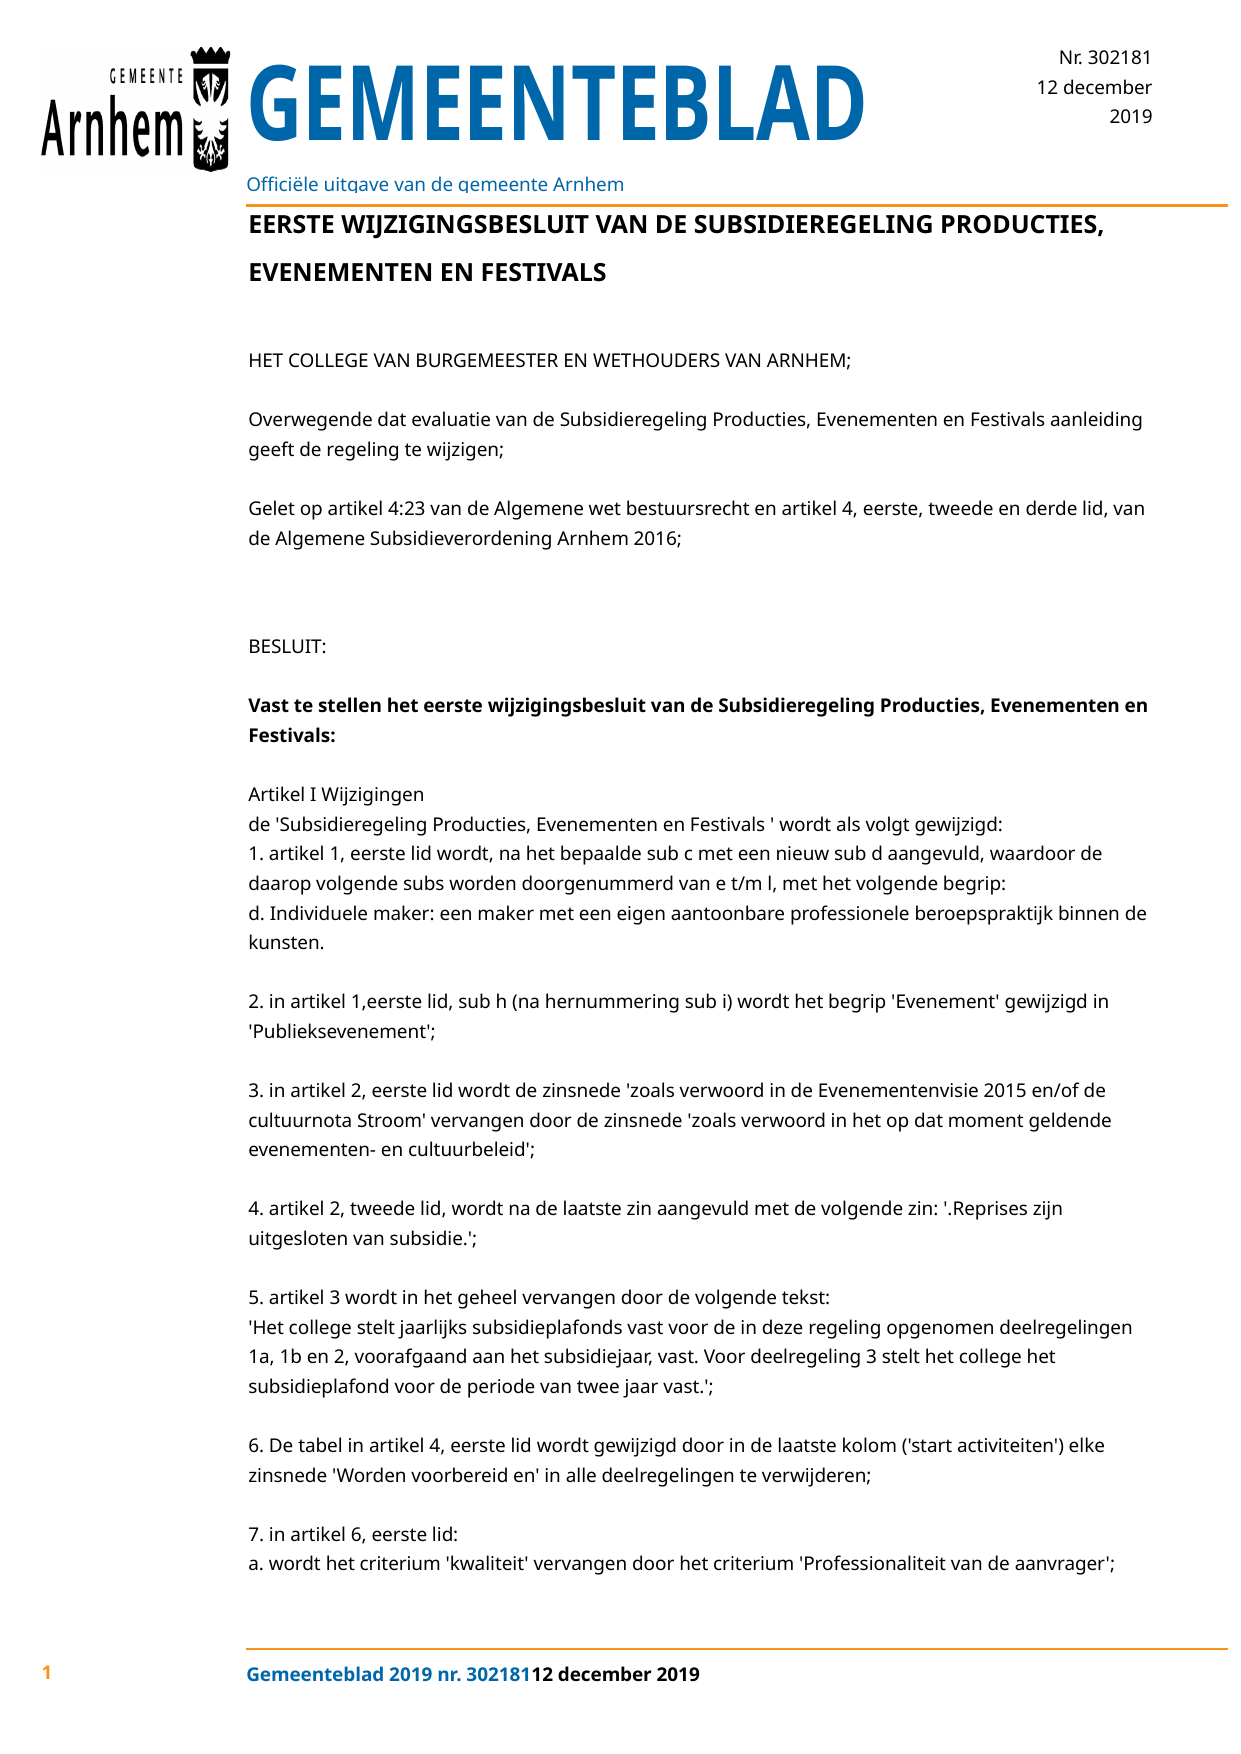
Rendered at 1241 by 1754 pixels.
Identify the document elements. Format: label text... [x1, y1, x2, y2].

text HET COLLEGE VAN BURGEMEESTER EN WETHOUDERS VAN ARNHEM; [248, 347, 1152, 373]
text 4. artikel 2, tweede lid, wordt na de laatste zin aangevuld met de volgende zin: '.Reprises zijn uitgesloten van subsidie.'; [248, 1196, 1152, 1251]
text BESLUIT: [248, 633, 1152, 659]
text Gelet op artikel 4:23 van de Algemene wet bestuursrecht en artikel 4, eerste, tweede en derde lid, van de Algemene Subsidieverordening Arnhem 2016; [248, 495, 1152, 551]
text 3. in artikel 2, eerste lid wordt de zinsnede 'zoals verwoord in de Evenementenvisie 2015 en/of de cultuurnota Stroom' vervangen door de zinsnede 'zoals verwoord in het op dat moment geldende evenementen- en cultuurbeleid'; [248, 1077, 1152, 1162]
text 1. artikel 1, eerste lid wordt, na het bepaalde sub c met een nieuw sub d aangevuld, waardoor de daarop volgende subs worden doorgenummerd van e t/m l, met het volgende begrip: [248, 841, 1152, 896]
text 'Het college stelt jaarlijks subsidieplafonds vast voor de in deze regeling opgenomen deelregelingen 1a, 1b en 2, voorafgaand aan het subsidiejaar, vast. Voor deelregeling 3 stelt het college het subsidieplafond voor de periode van twee jaar vast.'; [248, 1314, 1152, 1399]
text EERSTE WIJZIGINGSBESLUIT VAN DE SUBSIDIEREGELING PRODUCTIES, EVENEMENTEN EN FESTIVALS [248, 207, 1152, 288]
text 6. De tabel in artikel 4, eerste lid wordt gewijzigd door in de laatste kolom ('start activiteiten') elke zinsnede 'Worden voorbereid en' in alle deelregelingen te verwijderen; [248, 1432, 1152, 1487]
text 5. artikel 3 wordt in het geheel vervangen door de volgende tekst: [248, 1284, 1152, 1310]
text 7. in artikel 6, eerste lid: [248, 1521, 1152, 1547]
text Vast te stellen het eerste wijzigingsbesluit van de Subsidieregeling Producties, Evenementen en Festivals: [248, 693, 1152, 748]
text d. Individuele maker: een maker met een eigen aantoonbare professionele beroepspraktijk binnen de kunsten. [248, 900, 1152, 955]
text de 'Subsidieregeling Producties, Evenementen en Festivals ' wordt als volgt gewijzigd: [248, 811, 1152, 837]
text a. wordt het criterium 'kwaliteit' vervangen door het criterium 'Professionaliteit van de aanvrager'; [248, 1551, 1152, 1576]
text Overwegende dat evaluatie van de Subsidieregeling Producties, Evenementen en Festivals aanleiding geeft de regeling te wijzigen; [248, 407, 1152, 462]
text 2. in artikel 1,eerste lid, sub h (na hernummering sub i) wordt het begrip 'Evenement' gewijzigd in 'Publieksevenement'; [248, 988, 1152, 1044]
text Artikel I Wijzigingen [248, 781, 1152, 807]
picture [41, 47, 231, 172]
